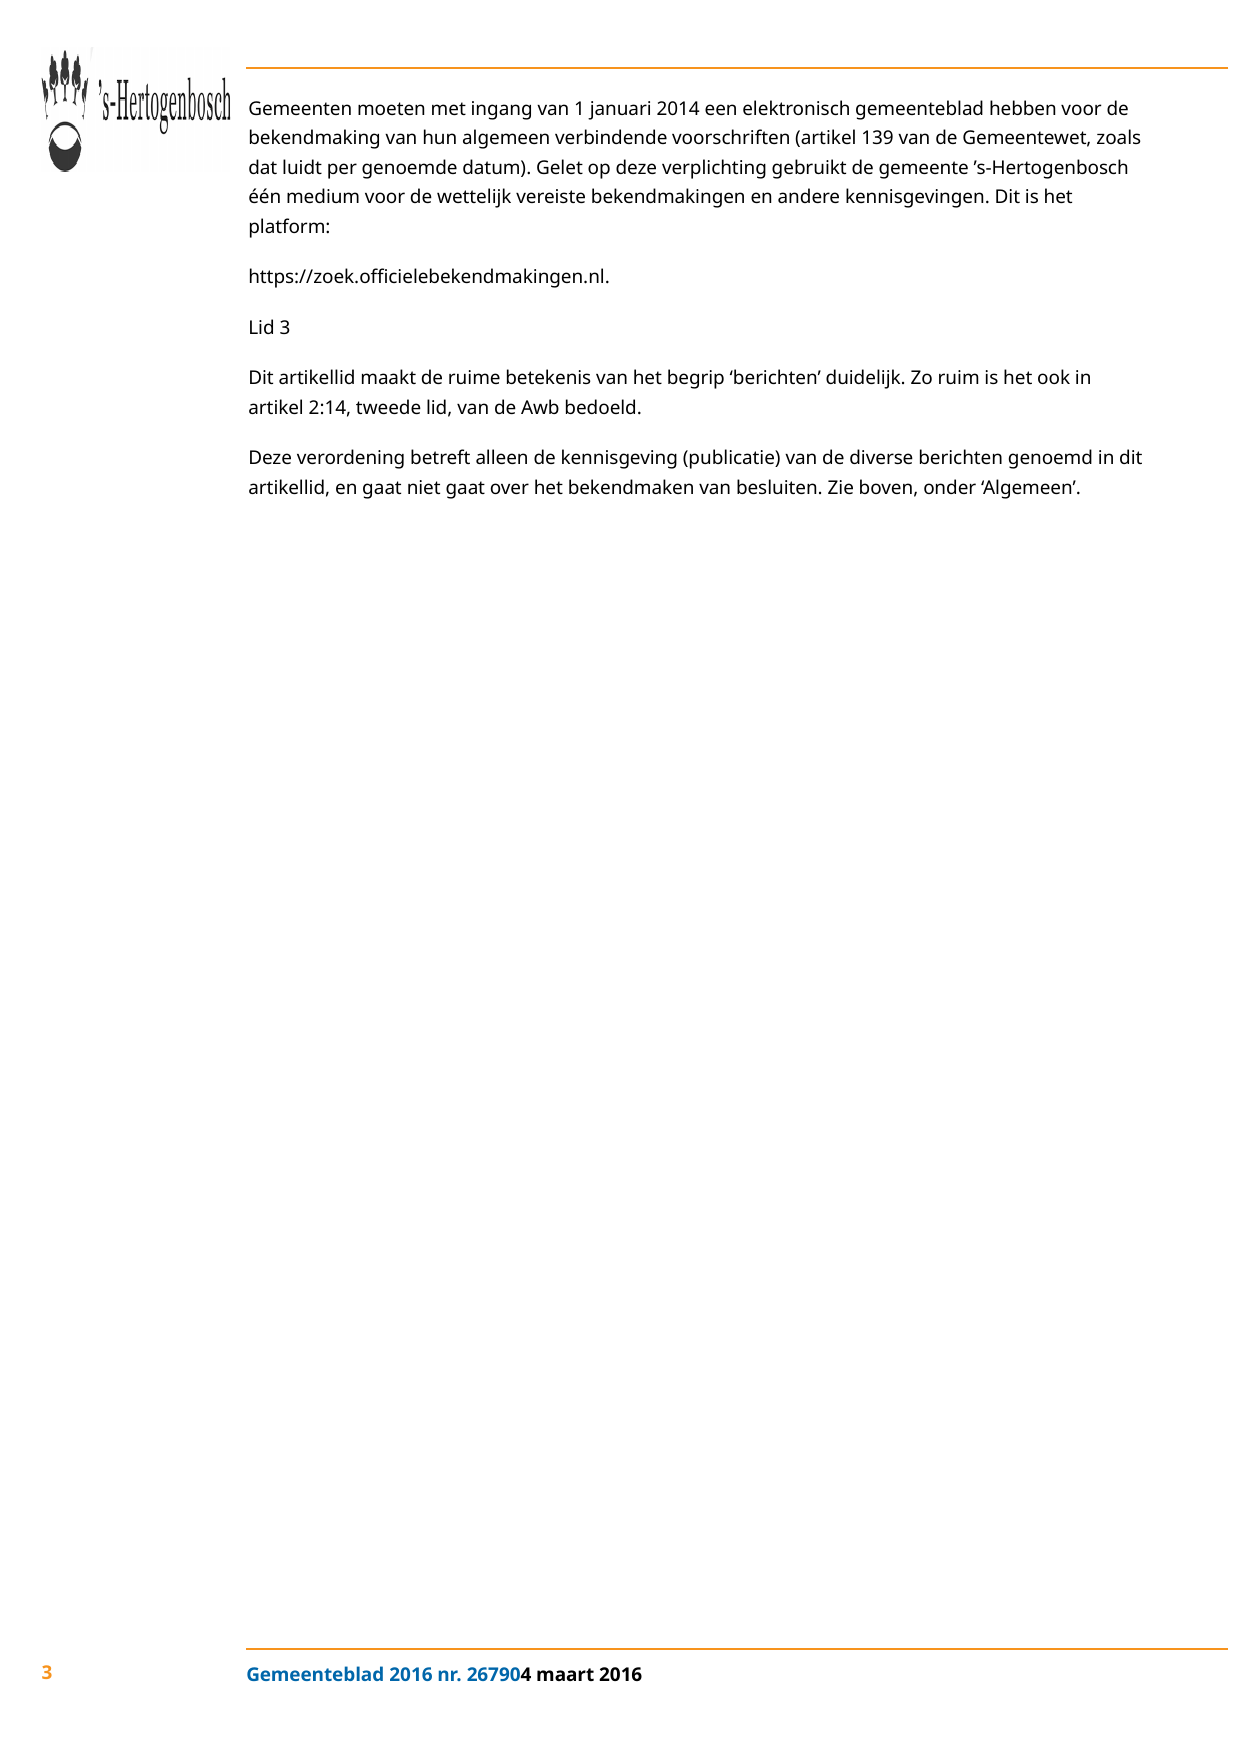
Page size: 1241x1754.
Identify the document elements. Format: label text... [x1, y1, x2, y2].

picture [41, 47, 231, 172]
text Dit artikellid maakt de ruime betekenis van het begrip ‘berichten’ duidelijk. Zo ruim is het ook in artikel 2:14, tweede lid, van de Awb bedoeld. [248, 364, 1152, 420]
text Gemeenten moeten met ingang van 1 januari 2014 een elektronisch gemeenteblad hebben voor de bekendmaking van hun algemeen verbindende voorschriften (artikel 139 van de Gemeentewet, zoals dat luidt per genoemde datum). Gelet op deze verplichting gebruikt de gemeente ’s-Hertogenbosch één medium voor de wettelijk vereiste bekendmakingen en andere kennisgevingen. Dit is het platform: [248, 95, 1152, 239]
text https://zoek.officielebekendmakingen.nl. [248, 263, 1152, 289]
text Deze verordening betreft alleen de kennisgeving (publicatie) van de diverse berichten genoemd in dit artikellid, en gaat niet gaat over het bekendmaken van besluiten. Zie boven, onder ‘Algemeen’. [248, 444, 1152, 500]
text Lid 3 [248, 314, 1152, 340]
